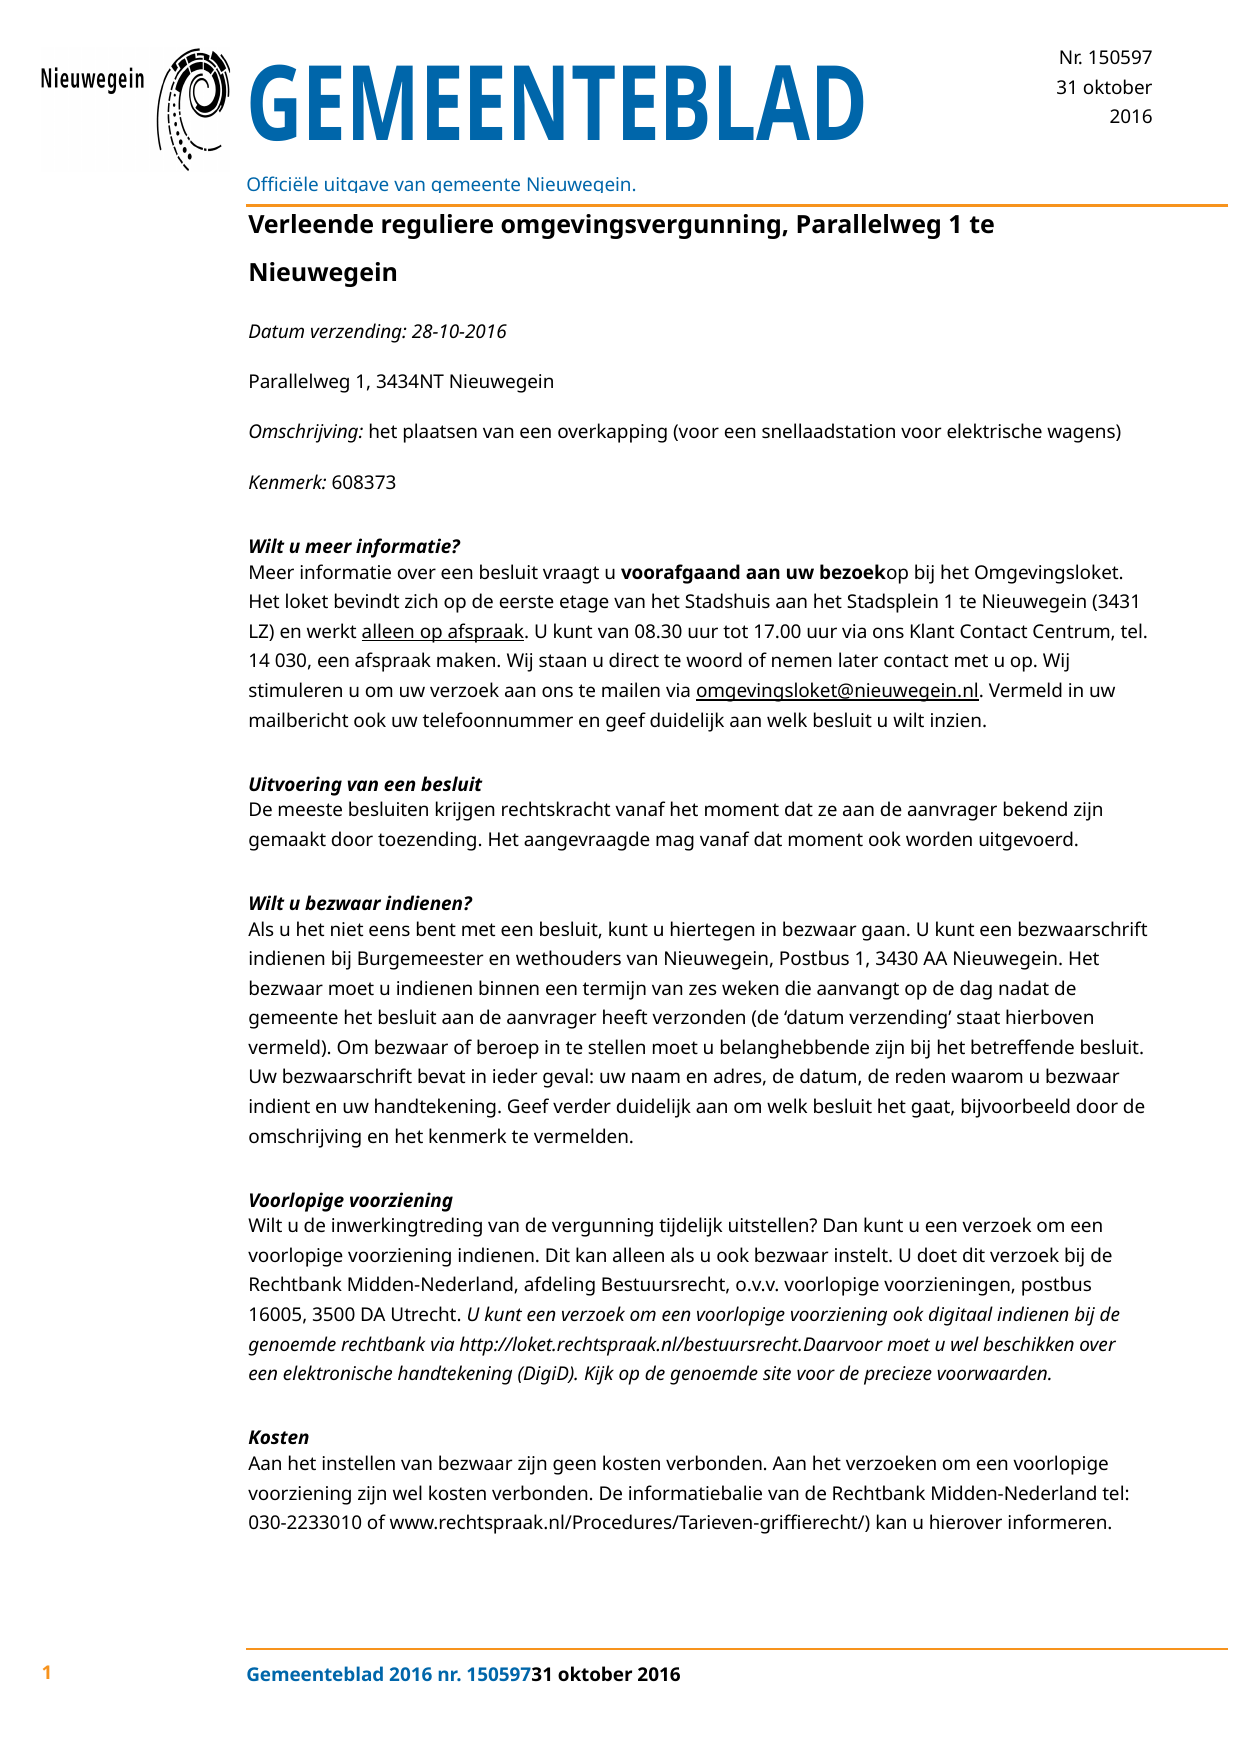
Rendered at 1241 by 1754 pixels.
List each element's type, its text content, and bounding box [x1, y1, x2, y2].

text Parallelweg 1, 3434NT Nieuwegein [248, 368, 1152, 394]
text Meer informatie over een besluit vraagt u voorafgaand aan uw bezoekop bij het Omgevingsloket. Het loket bevindt zich op de eerste etage van het Stadshuis aan het Stadsplein 1 te Nieuwegein (3431 LZ) en werkt alleen op afspraak. U kunt van 08.30 uur tot 17.00 uur via ons Klant Contact Centrum, tel. 14 030, een afspraak maken. Wij staan u direct te woord of nemen later contact met u op. Wij stimuleren u om uw verzoek aan ons te mailen via omgevingsloket@nieuwegein.nl. Vermeld in uw mailbericht ook uw telefoonnummer en geef duidelijk aan welk besluit u wilt inzien. [248, 559, 1152, 732]
text Als u het niet eens bent met een besluit, kunt u hiertegen in bezwaar gaan. U kunt een bezwaarschrift indienen bij Burgemeester en wethouders van Nieuwegein, Postbus 1, 3430 AA Nieuwegein. Het bezwaar moet u indienen binnen een termijn van zes weken die aanvangt op de dag nadat de gemeente het besluit aan de aanvrager heeft verzonden (de ‘datum verzending’ staat hierboven vermeld). Om bezwaar of beroep in te stellen moet u belanghebbende zijn bij het betreffende besluit. Uw bezwaarschrift bevat in ieder geval: uw naam en adres, de datum, de reden waarom u bezwaar indient en uw handtekening. Geef verder duidelijk aan om welk besluit het gaat, bijvoorbeeld door de omschrijving en het kenmerk te vermelden. [248, 916, 1152, 1148]
text Uitvoering van een besluit [248, 771, 1152, 796]
text Wilt u bezwaar indienen? [248, 890, 1152, 916]
text Datum verzending: 28-10-2016 [248, 318, 1152, 344]
text Omschrijving: het plaatsen van een overkapping (voor een snellaadstation voor elektrische wagens) [248, 419, 1152, 444]
text Voorlopige voorziening [248, 1187, 1152, 1212]
text De meeste besluiten krijgen rechtskracht vanaf het moment dat ze aan de aanvrager bekend zijn gemaakt door toezending. Het aangevraagde mag vanaf dat moment ook worden uitgevoerd. [248, 796, 1152, 852]
text Wilt u meer informatie? [248, 533, 1152, 559]
text Aan het instellen van bezwaar zijn geen kosten verbonden. Aan het verzoeken om een voorlopige voorziening zijn wel kosten verbonden. De informatiebalie van de Rechtbank Midden-Nederland tel: 030-2233010 of www.rechtspraak.nl/Procedures/Tarieven-griffierecht/) kan u hierover informeren. [248, 1450, 1152, 1535]
text Kosten [248, 1424, 1152, 1450]
picture [41, 47, 231, 172]
text Verleende reguliere omgevingsvergunning, Parallelweg 1 te Nieuwegein [248, 207, 1152, 288]
text Wilt u de inwerkingtreding van de vergunning tijdelijk uitstellen? Dan kunt u een verzoek om een voorlopige voorziening indienen. Dit kan alleen als u ook bezwaar instelt. U doet dit verzoek bij de Rechtbank Midden-Nederland, afdeling Bestuursrecht, o.v.v. voorlopige voorzieningen, postbus 16005, 3500 DA Utrecht. U kunt een verzoek om een voorlopige voorziening ook digitaal indienen bij de genoemde rechtbank via http://loket.rechtspraak.nl/bestuursrecht.Daarvoor moet u wel beschikken over een elektronische handtekening (DigiD). Kijk op de genoemde site voor de precieze voorwaarden. [248, 1212, 1152, 1386]
text Kenmerk: 608373 [248, 469, 1152, 495]
